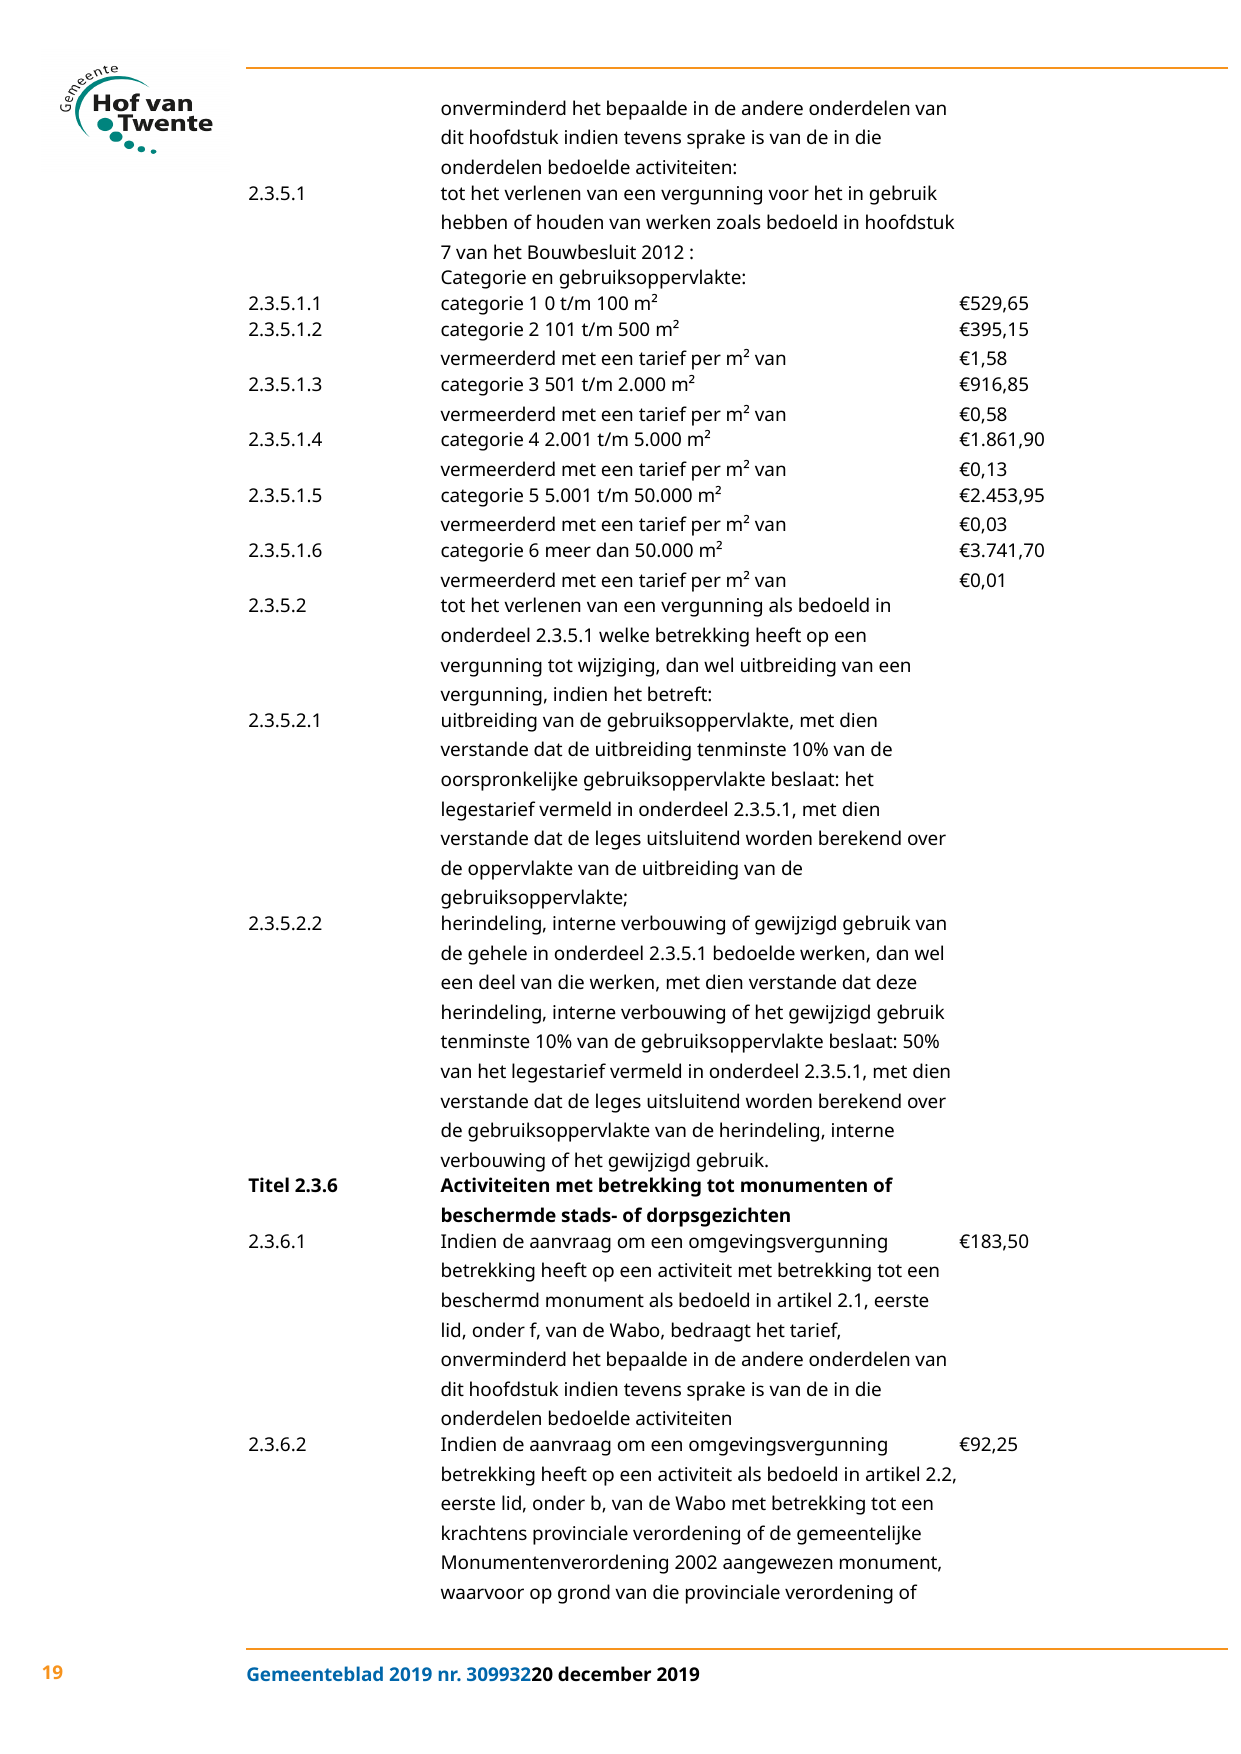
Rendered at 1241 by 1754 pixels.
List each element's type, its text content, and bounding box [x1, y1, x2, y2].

table_cell [959, 1173, 1152, 1228]
table_cell onverminderd het bepaalde in de andere onderdelen van dit hoofdstuk indien tevens sprake is van de in die onderdelen bedoelde activiteiten: [440, 95, 959, 180]
table_cell categorie 6 meer dan 50.000 m² vermeerderd met een tarief per m² van [440, 537, 959, 593]
table_cell categorie 2 101 t/m 500 m² vermeerderd met een tarief per m² van [440, 316, 959, 371]
table_cell 2.3.5.1.1 [248, 290, 440, 316]
table_cell 2.3.5.1.6 [248, 537, 440, 593]
table_cell [959, 265, 1152, 290]
table_cell 2.3.5.1.2 [248, 316, 440, 371]
table_cell Indien de aanvraag om een omgevingsvergunning betrekking heeft op een activiteit als bedoeld in artikel 2.2, eerste lid, onder b, van de Wabo met betrekking tot een krachtens provinciale verordening of de gemeentelijke Monumentenverordening 2002 aangewezen monument, waarvoor op grond van die provinciale verordening of [440, 1431, 959, 1605]
table_cell tot het verlenen van een vergunning als bedoeld in onderdeel 2.3.5.1 welke betrekking heeft op een vergunning tot wijziging, dan wel uitbreiding van een vergunning, indien het betreft: [440, 593, 959, 707]
table_cell [959, 95, 1152, 180]
table_cell Titel 2.3.6 [248, 1173, 440, 1228]
table_cell 2.3.5.1 [248, 180, 440, 264]
table_cell 2.3.5.1.3 [248, 371, 440, 427]
table_cell categorie 4 2.001 t/m 5.000 m² vermeerderd met een tarief per m² van [440, 427, 959, 482]
table_cell Activiteiten met betrekking tot monumenten of beschermde stads- of dorpsgezichten [440, 1173, 959, 1228]
table_cell [959, 180, 1152, 264]
table_cell [959, 707, 1152, 910]
table_cell €395,15 €1,58 [959, 316, 1152, 371]
table_cell €529,65 [959, 290, 1152, 316]
table_cell Indien de aanvraag om een omgevingsvergunning betrekking heeft op een activiteit met betrekking tot een beschermd monument als bedoeld in artikel 2.1, eerste lid, onder f, van de Wabo, bedraagt het tarief, onverminderd het bepaalde in de andere onderdelen van dit hoofdstuk indien tevens sprake is van de in die onderdelen bedoelde activiteiten [440, 1228, 959, 1431]
table_cell [248, 95, 440, 180]
table_cell 2.3.5.2.1 [248, 707, 440, 910]
table_cell [959, 910, 1152, 1173]
table_cell €92,25 [959, 1431, 1152, 1605]
table_cell 2.3.5.2.2 [248, 910, 440, 1173]
table_cell [248, 265, 440, 290]
table_cell categorie 5 5.001 t/m 50.000 m² vermeerderd met een tarief per m² van [440, 482, 959, 537]
table_cell 2.3.6.1 [248, 1228, 440, 1431]
table_cell 2.3.6.2 [248, 1431, 440, 1605]
table_cell 2.3.5.1.4 [248, 427, 440, 482]
table_cell €916,85 €0,58 [959, 371, 1152, 427]
table_cell uitbreiding van de gebruiksoppervlakte, met dien verstande dat de uitbreiding tenminste 10% van de oorspronkelijke gebruiksoppervlakte beslaat: het legestarief vermeld in onderdeel 2.3.5.1, met dien verstande dat de leges uitsluitend worden berekend over de oppervlakte van de uitbreiding van de gebruiksoppervlakte; [440, 707, 959, 910]
table_cell [959, 593, 1152, 707]
table_cell €183,50 [959, 1228, 1152, 1431]
table_cell 2.3.5.1.5 [248, 482, 440, 537]
table_cell herindeling, interne verbouwing of gewijzigd gebruik van de gehele in onderdeel 2.3.5.1 bedoelde werken, dan wel een deel van die werken, met dien verstande dat deze herindeling, interne verbouwing of het gewijzigd gebruik tenminste 10% van de gebruiksoppervlakte beslaat: 50% van het legestarief vermeld in onderdeel 2.3.5.1, met dien verstande dat de leges uitsluitend worden berekend over de gebruiksoppervlakte van de herindeling, interne verbouwing of het gewijzigd gebruik. [440, 910, 959, 1173]
table_cell €2.453,95 €0,03 [959, 482, 1152, 537]
picture [41, 47, 231, 172]
table_cell categorie 1 0 t/m 100 m² [440, 290, 959, 316]
table_cell Categorie en gebruiksoppervlakte: [440, 265, 959, 290]
table_cell tot het verlenen van een vergunning voor het in gebruik hebben of houden van werken zoals bedoeld in hoofdstuk 7 van het Bouwbesluit 2012 : [440, 180, 959, 264]
table_cell €1.861,90 €0,13 [959, 427, 1152, 482]
table_cell €3.741,70 €0,01 [959, 537, 1152, 593]
table_cell 2.3.5.2 [248, 593, 440, 707]
table_cell categorie 3 501 t/m 2.000 m² vermeerderd met een tarief per m² van [440, 371, 959, 427]
